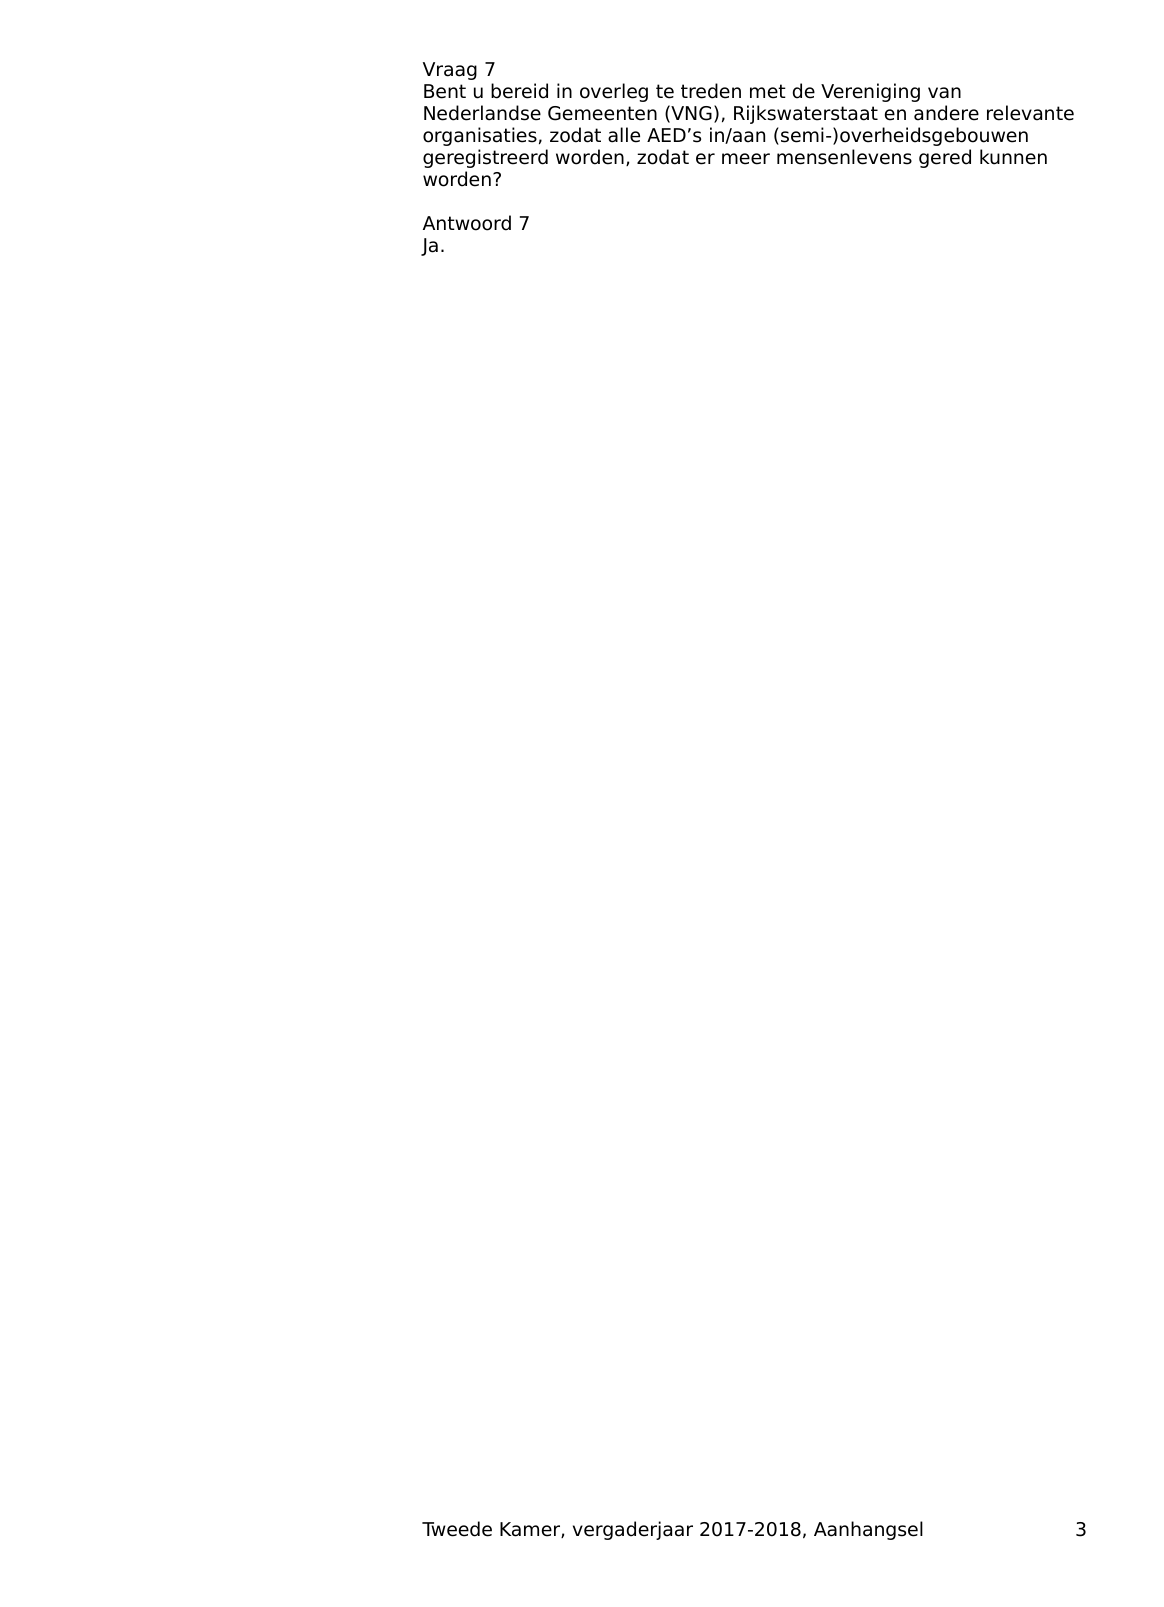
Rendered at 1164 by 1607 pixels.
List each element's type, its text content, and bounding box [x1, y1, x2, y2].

text Ja. [422, 235, 1087, 257]
text Antwoord 7 [422, 213, 1087, 235]
text Vraag 7 [422, 59, 1087, 81]
text Bent u bereid in overleg te treden met de Vereniging van Nederlandse Gemeenten (VNG), Rijkswaterstaat en andere relevante organisaties, zodat alle AED’s in/aan (semi-)overheidsgebouwen geregistreerd worden, zodat er meer mensenlevens gered kunnen worden? [422, 81, 1087, 191]
